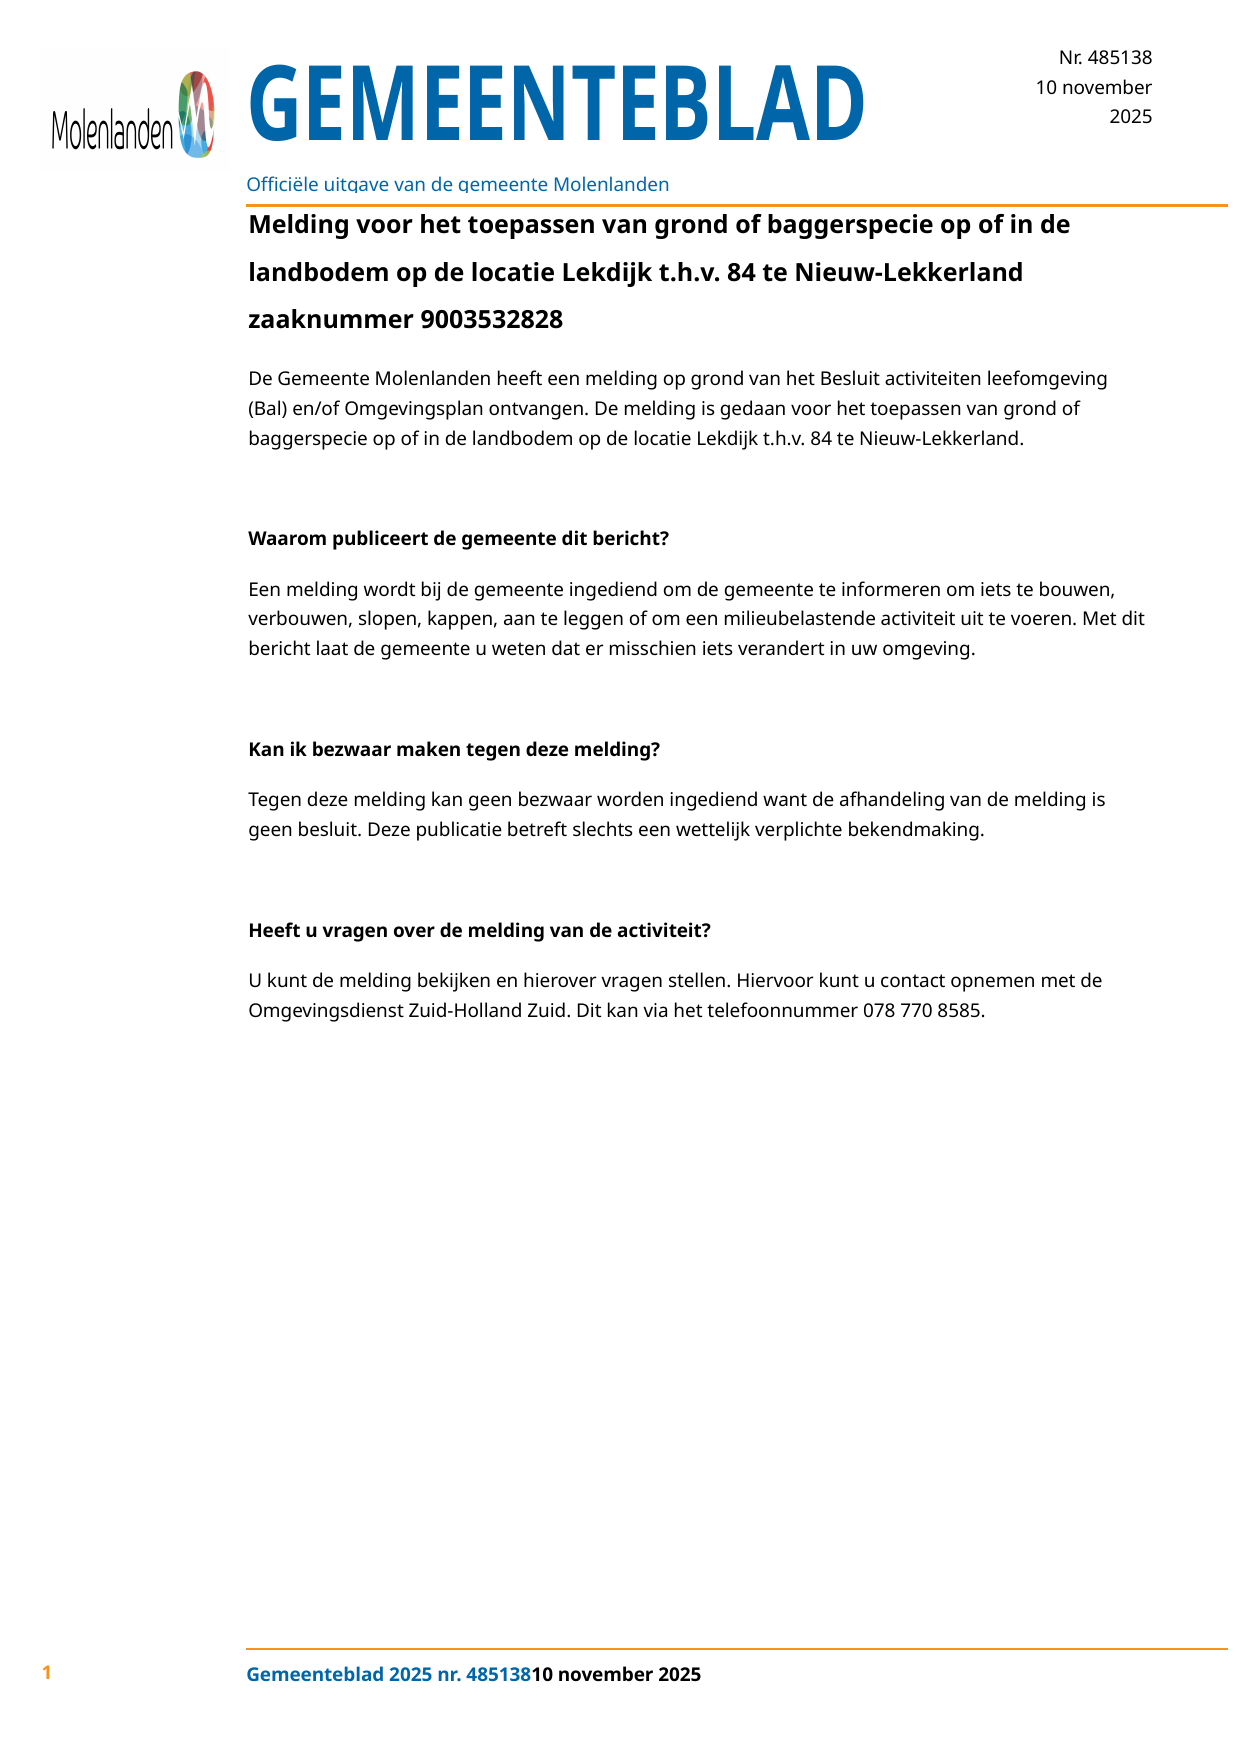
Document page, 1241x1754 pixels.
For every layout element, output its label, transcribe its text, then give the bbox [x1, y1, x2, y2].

text Kan ik bezwaar maken tegen deze melding? [248, 736, 1152, 762]
text Heeft u vragen over de melding van de activiteit? [248, 917, 1152, 942]
picture [41, 47, 231, 172]
text De Gemeente Molenlanden heeft een melding op grond van het Besluit activiteiten leefomgeving (Bal) en/of Omgevingsplan ontvangen. De melding is gedaan voor het toepassen van grond of baggerspecie op of in de landbodem op de locatie Lekdijk t.h.v. 84 te Nieuw-Lekkerland. [248, 366, 1152, 450]
text Een melding wordt bij de gemeente ingediend om de gemeente te informeren om iets te bouwen, verbouwen, slopen, kappen, aan te leggen of om een milieubelastende activiteit uit te voeren. Met dit bericht laat de gemeente u weten dat er misschien iets verandert in uw omgeving. [248, 576, 1152, 661]
text U kunt de melding bekijken en hierover vragen stellen. Hiervoor kunt u contact opnemen met de Omgevingsdienst Zuid-Holland Zuid. Dit kan via het telefoonnummer 078 770 8585. [248, 967, 1152, 1022]
text Melding voor het toepassen van grond of baggerspecie op of in de landbodem op de locatie Lekdijk t.h.v. 84 te Nieuw-Lekkerland zaaknummer 9003532828 [248, 207, 1152, 336]
text Tegen deze melding kan geen bezwaar worden ingediend want de afhandeling van de melding is geen besluit. Deze publicatie betreft slechts een wettelijk verplichte bekendmaking. [248, 786, 1152, 842]
text Waarom publiceert de gemeente dit bericht? [248, 526, 1152, 551]
